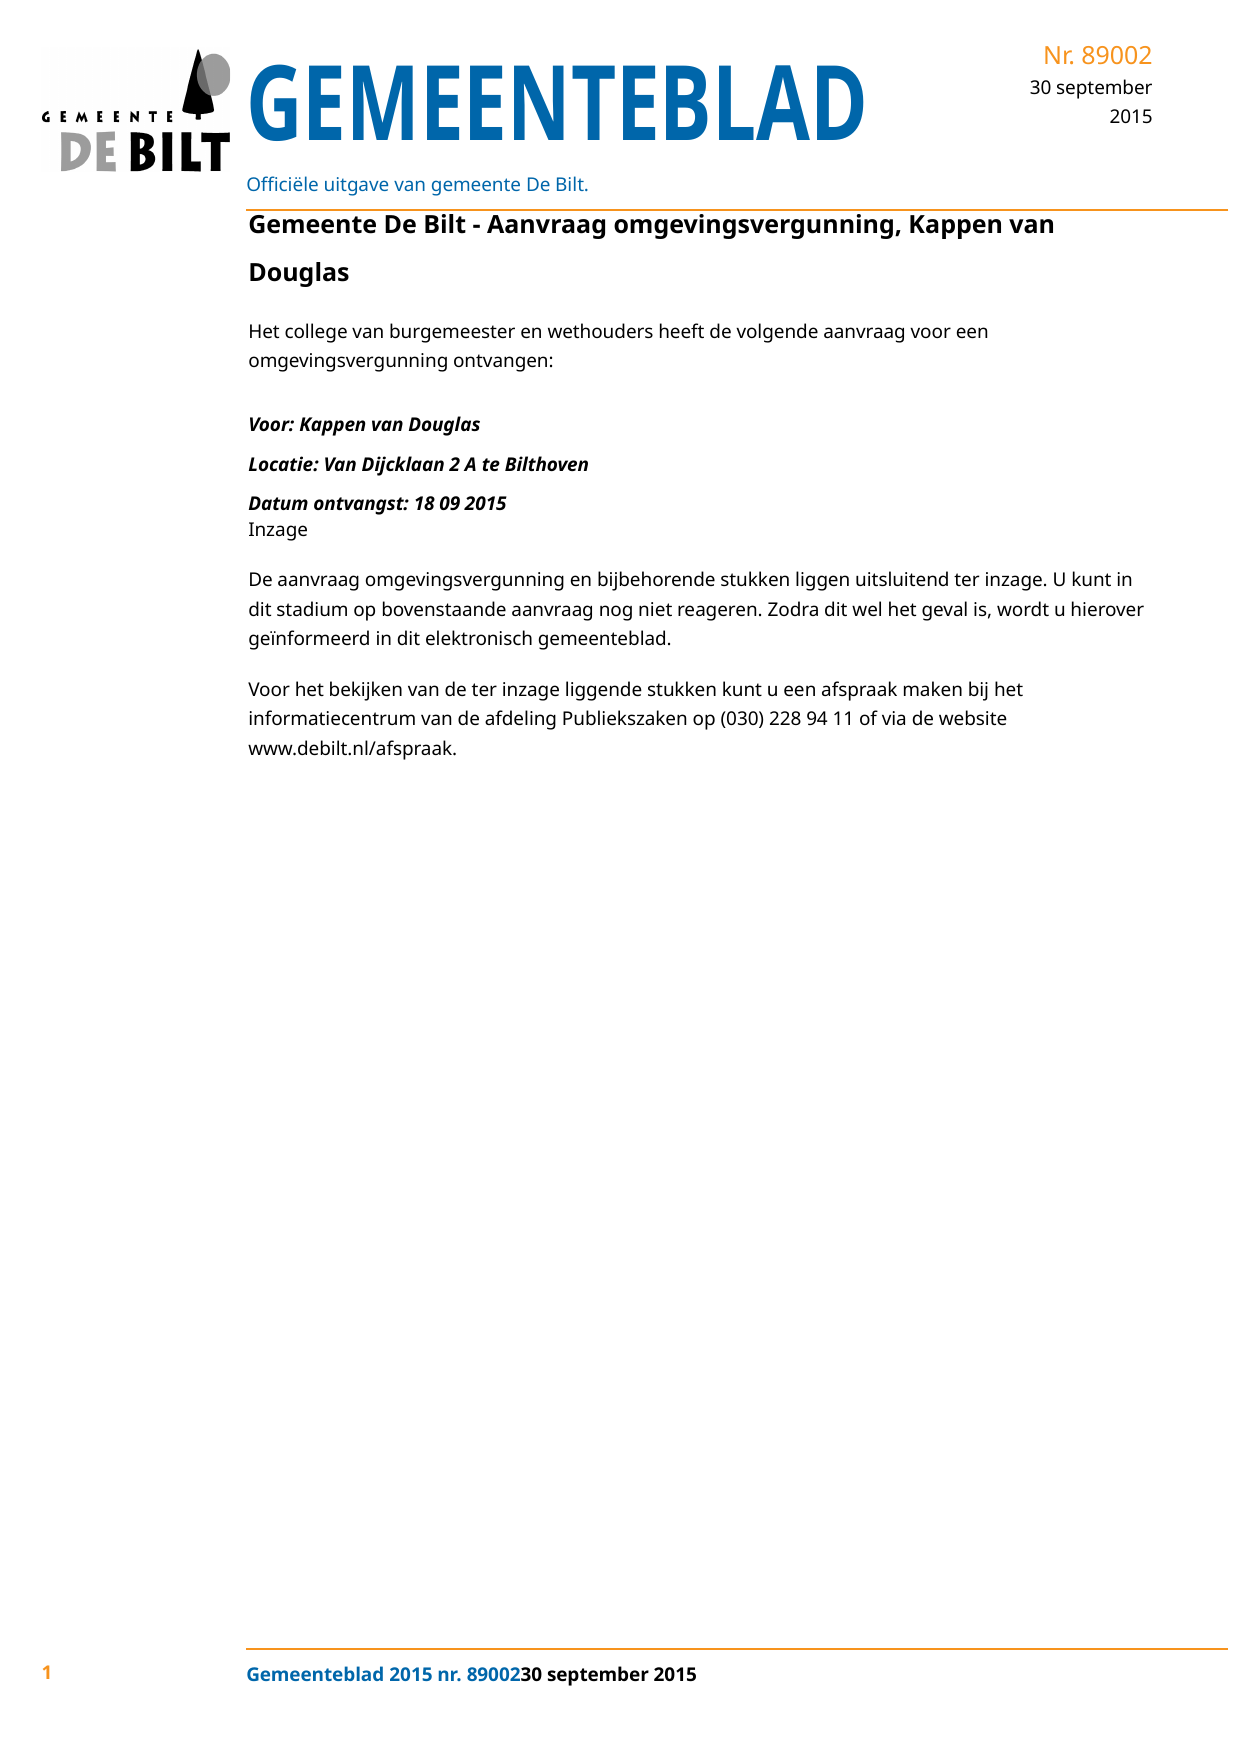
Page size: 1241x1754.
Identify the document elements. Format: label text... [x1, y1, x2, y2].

text Gemeente De Bilt - Aanvraag omgevingsvergunning, Kappen van Douglas [248, 211, 1152, 288]
text Datum ontvangst: 18 09 2015 [248, 490, 1152, 516]
picture [41, 47, 231, 172]
text Voor het bekijken van de ter inzage liggende stukken kunt u een afspraak maken bij het informatiecentrum van de afdeling Publiekszaken op (030) 228 94 11 of via de website www.debilt.nl/afspraak. [248, 676, 1152, 761]
text Voor: Kappen van Douglas [248, 411, 1152, 437]
text Inzage [248, 516, 1152, 541]
text Locatie: Van Dijcklaan 2 A te Bilthoven [248, 451, 1152, 476]
text Het college van burgemeester en wethouders heeft de volgende aanvraag voor een omgevingsvergunning ontvangen: [248, 318, 1152, 373]
text De aanvraag omgevingsvergunning en bijbehorende stukken liggen uitsluitend ter inzage. U kunt in dit stadium op bovenstaande aanvraag nog niet reageren. Zodra dit wel het geval is, wordt u hierover geïnformeerd in dit elektronisch gemeenteblad. [248, 566, 1152, 651]
